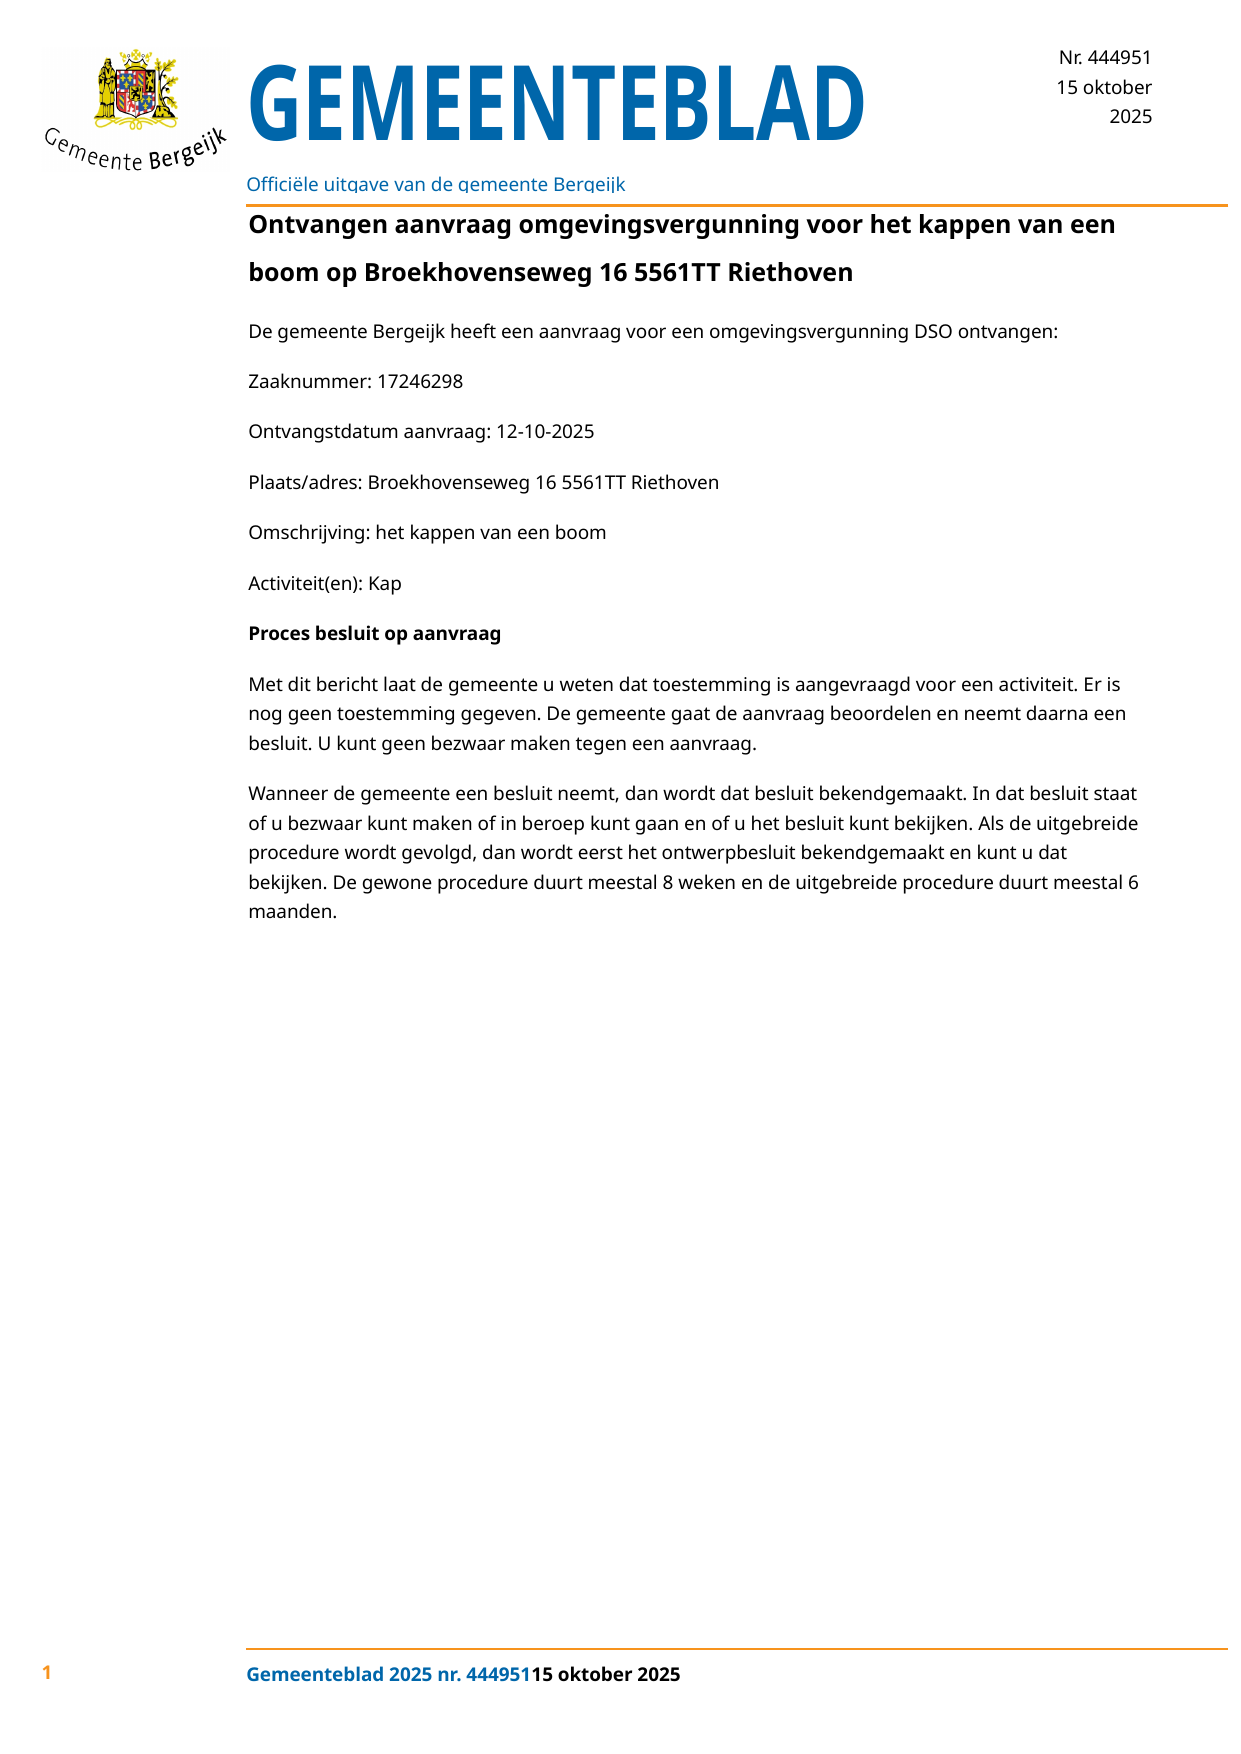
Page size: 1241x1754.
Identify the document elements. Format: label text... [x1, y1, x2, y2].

text Activiteit(en): Kap [248, 570, 1152, 596]
picture [41, 47, 231, 172]
text De gemeente Bergeijk heeft een aanvraag voor een omgevingsvergunning DSO ontvangen: [248, 318, 1152, 344]
text Zaaknummer: 17246298 [248, 368, 1152, 394]
text Plaats/adres: Broekhovenseweg 16 5561TT Riethoven [248, 469, 1152, 495]
text Ontvangstdatum aanvraag: 12-10-2025 [248, 419, 1152, 444]
text Met dit bericht laat de gemeente u weten dat toestemming is aangevraagd voor een activiteit. Er is nog geen toestemming gegeven. De gemeente gaat de aanvraag beoordelen en neemt daarna een besluit. U kunt geen bezwaar maken tegen een aanvraag. [248, 671, 1152, 756]
text Omschrijving: het kappen van een boom [248, 519, 1152, 545]
text Proces besluit op aanvraag [248, 620, 1152, 646]
text Wanneer de gemeente een besluit neemt, dan wordt dat besluit bekendgemaakt. In dat besluit staat of u bezwaar kunt maken of in beroep kunt gaan en of u het besluit kunt bekijken. Als de uitgebreide procedure wordt gevolgd, dan wordt eerst het ontwerpbesluit bekendgemaakt en kunt u dat bekijken. De gewone procedure duurt meestal 8 weken en de uitgebreide procedure duurt meestal 6 maanden. [248, 780, 1152, 924]
text Ontvangen aanvraag omgevingsvergunning voor het kappen van een boom op Broekhovenseweg 16 5561TT Riethoven [248, 207, 1152, 288]
